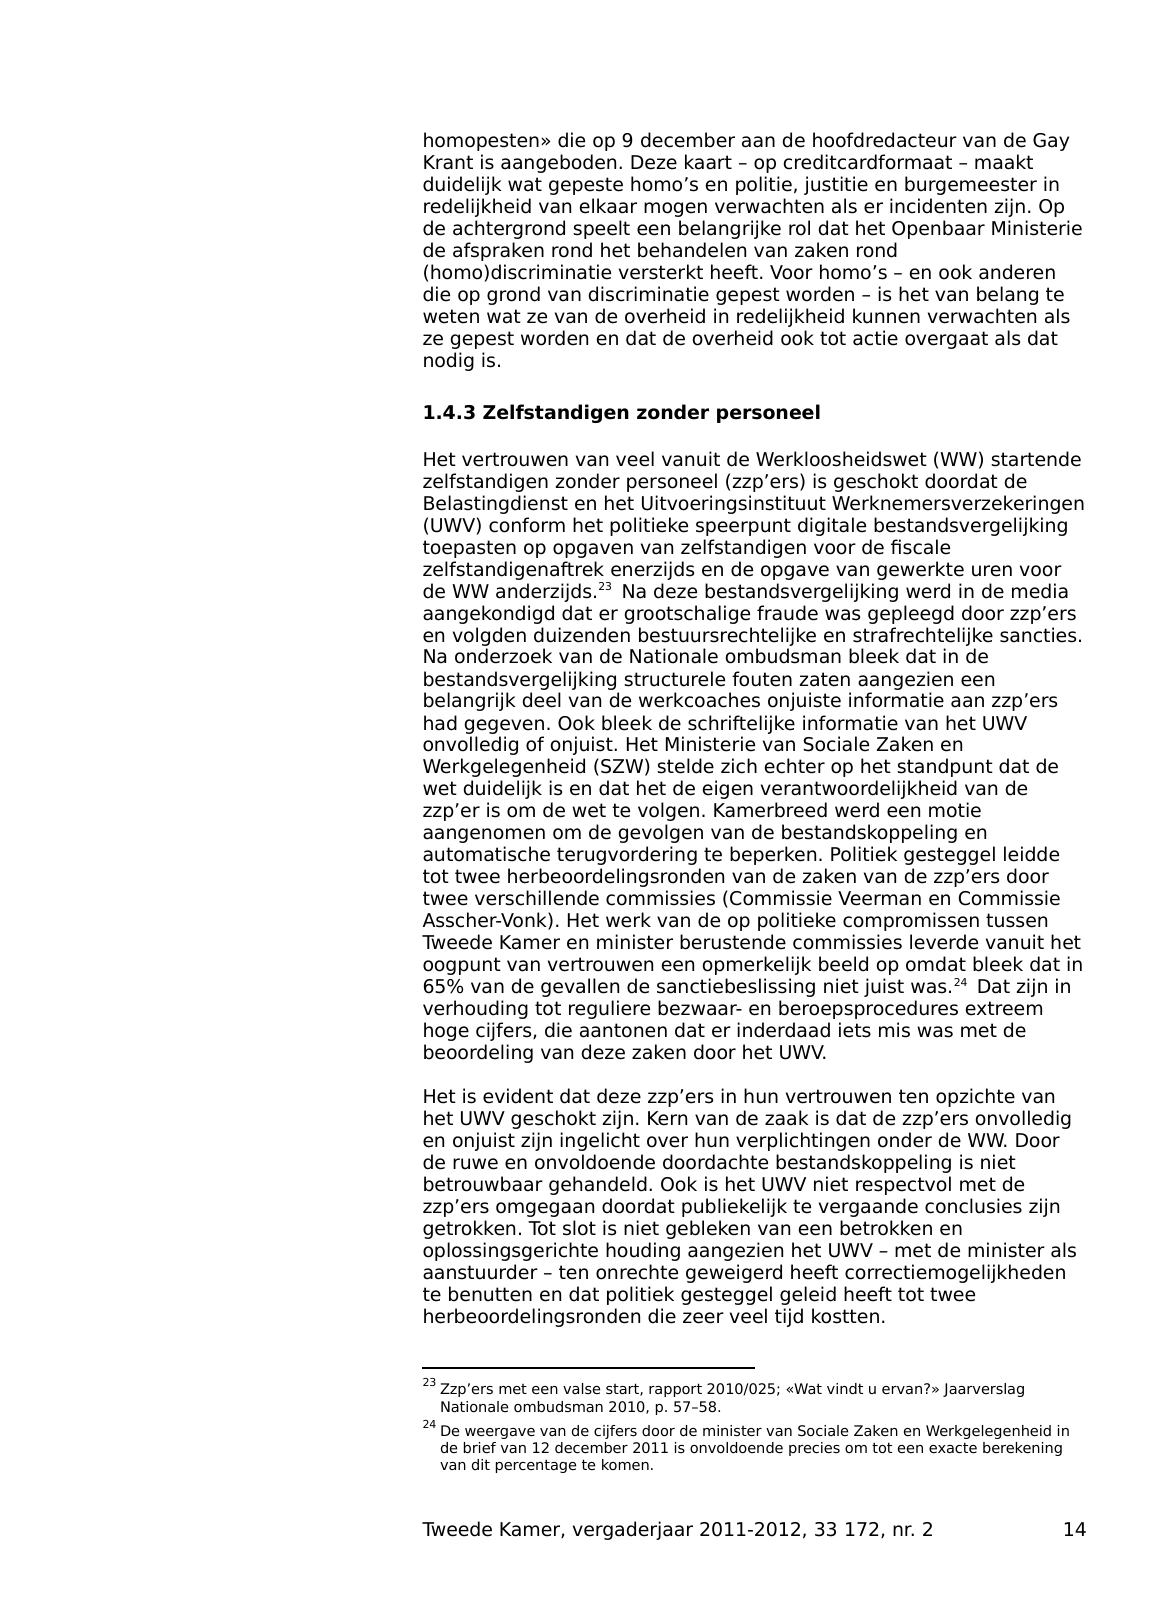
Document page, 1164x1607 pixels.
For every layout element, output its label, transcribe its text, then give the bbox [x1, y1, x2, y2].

text Zzp’ers met een valse start, rapport 2010/025; «Wat vindt u ervan?» Jaarverslag Nationale ombudsman 2010, p. 57–58. [422, 1377, 1087, 1416]
text Het is evident dat deze zzp’ers in hun vertrouwen ten opzichte van het UWV geschokt zijn. Kern van de zaak is dat de zzp’ers onvolledig en onjuist zijn ingelicht over hun verplichtingen onder de WW. Door de ruwe en onvoldoende doordachte bestandskoppeling is niet betrouwbaar gehandeld. Ook is het UWV niet respectvol met de zzp’ers omgegaan doordat publiekelijk te vergaande conclusies zijn getrokken. Tot slot is niet gebleken van een betrokken en oplossingsgerichte houding aangezien het UWV – met de minister als aanstuurder – ten onrechte geweigerd heeft correctiemogelijkheden te benutten en dat politiek gesteggel geleid heeft tot twee herbeoordelingsronden die zeer veel tijd kostten. [422, 1086, 1087, 1328]
text homopesten» die op 9 december aan de hoofdredacteur van de Gay Krant is aangeboden. Deze kaart – op creditcardformaat – maakt duidelijk wat gepeste homo’s en politie, justitie en burgemeester in redelijkheid van elkaar mogen verwachten als er incidenten zijn. Op de achtergrond speelt een belangrijke rol dat het Openbaar Ministerie de afspraken rond het behandelen van zaken rond (homo)discriminatie versterkt heeft. Voor homo’s – en ook anderen die op grond van discriminatie gepest worden – is het van belang te weten wat ze van de overheid in redelijkheid kunnen verwachten als ze gepest worden en dat de overheid ook tot actie overgaat als dat nodig is. [422, 130, 1087, 372]
text Het vertrouwen van veel vanuit de Werkloosheidswet (WW) startende zelfstandigen zonder personeel (zzp’ers) is geschokt doordat de Belastingdienst en het Uitvoeringsinstituut Werknemersverzekeringen (UWV) conform het politieke speerpunt digitale bestandsvergelijking toepasten op opgaven van zelfstandigen voor de fiscale zelfstandigenaftrek enerzijds en de opgave van gewerkte uren voor de WW anderzijds. Na deze bestandsvergelijking werd in de media aangekondigd dat er grootschalige fraude was gepleegd door zzp’ers en volgden duizenden bestuursrechtelijke en strafrechtelijke sancties. Na onderzoek van de Nationale ombudsman bleek dat in de bestandsvergelijking structurele fouten zaten aangezien een belangrijk deel van de werkcoaches onjuiste informatie aan zzp’ers had gegeven. Ook bleek de schriftelijke informatie van het UWV onvolledig of onjuist. Het Ministerie van Sociale Zaken en Werkgelegenheid (SZW) stelde zich echter op het standpunt dat de wet duidelijk is en dat het de eigen verantwoordelijkheid van de zzp’er is om de wet te volgen. Kamerbreed werd een motie aangenomen om de gevolgen van de bestandskoppeling en automatische terugvordering te beperken. Politiek gesteggel leidde tot twee herbeoordelingsronden van de zaken van de zzp’ers door twee verschillende commissies (Commissie Veerman en Commissie Asscher-Vonk). Het werk van de op politieke compromissen tussen Tweede Kamer en minister berustende commissies leverde vanuit het oogpunt van vertrouwen een opmerkelijk beeld op omdat bleek dat in 65% van de gevallen de sanctiebeslissing niet juist was. Dat zijn in verhouding tot reguliere bezwaar- en beroepsprocedures extreem hoge cijfers, die aantonen dat er inderdaad iets mis was met de beoordeling van deze zaken door het UWV. [422, 449, 1087, 1064]
text De weergave van de cijfers door de minister van Sociale Zaken en Werkgelegenheid in de brief van 12 december 2011 is onvoldoende precies om tot een exacte berekening van dit percentage te komen. [422, 1418, 1087, 1474]
subtitle 1.4.3 Zelfstandigen zonder personeel [422, 402, 1087, 424]
